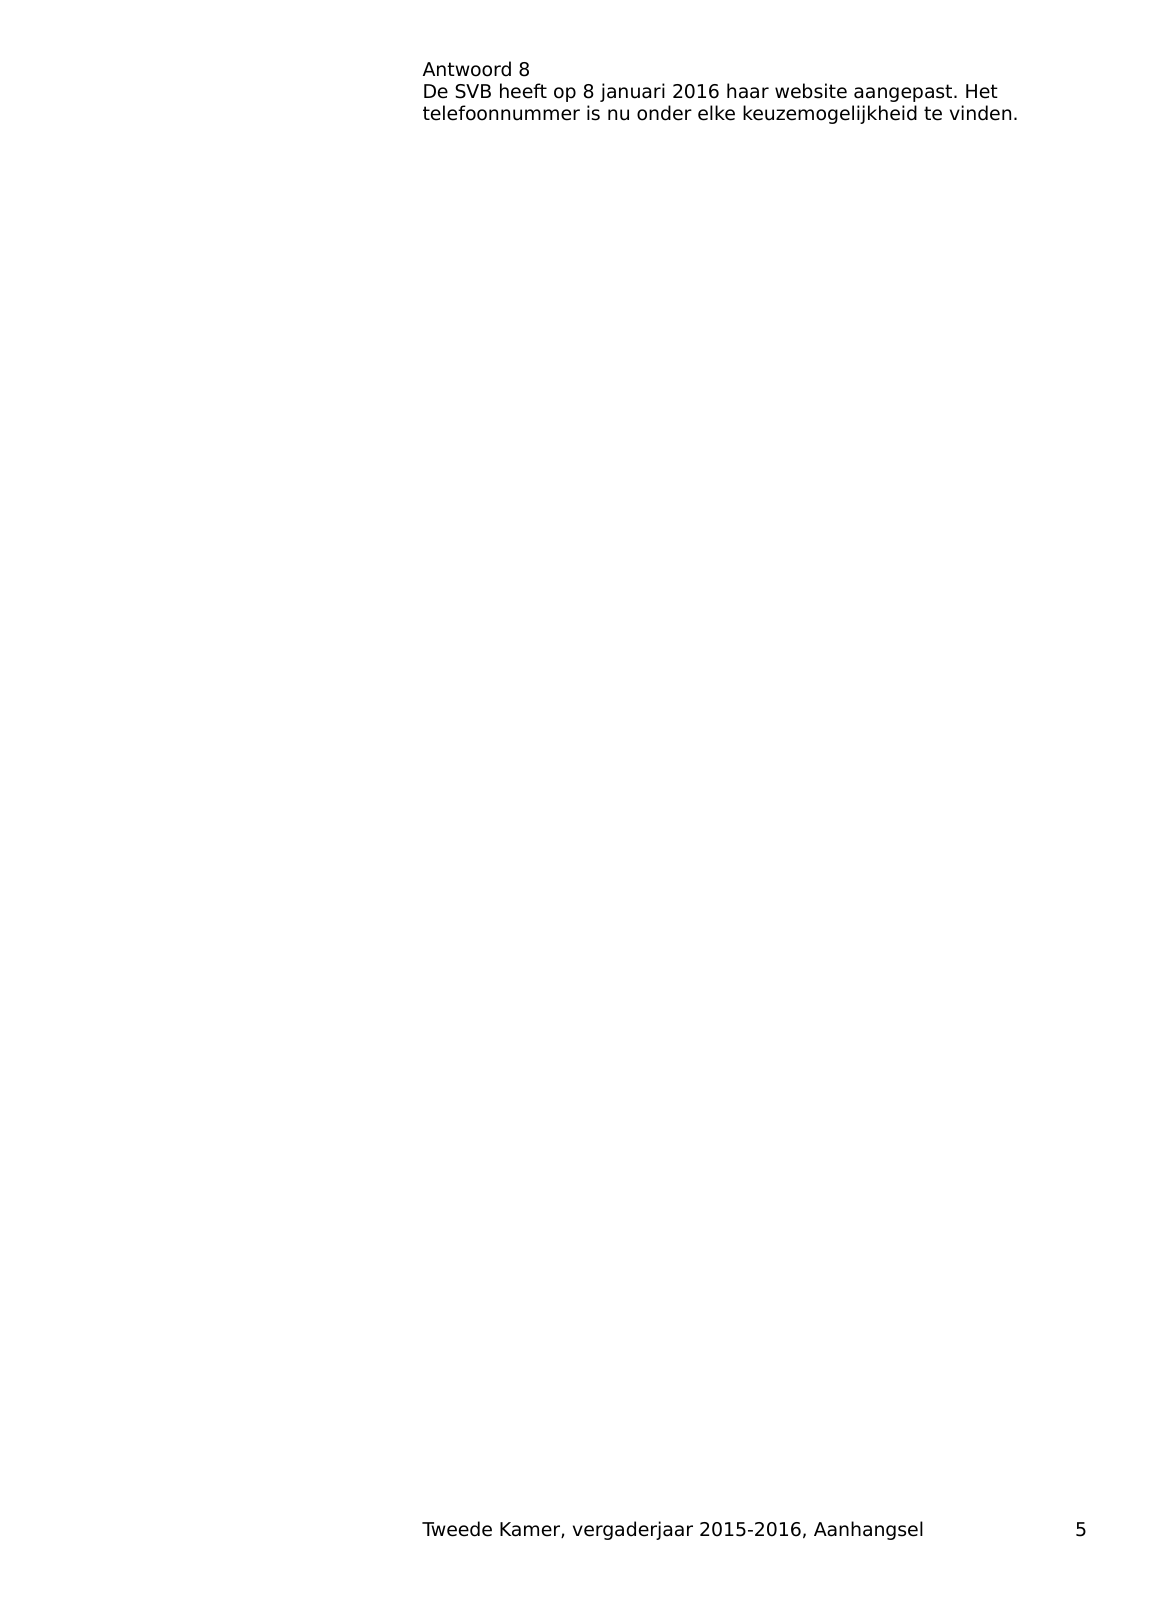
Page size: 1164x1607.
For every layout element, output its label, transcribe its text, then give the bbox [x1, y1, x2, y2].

text Antwoord 8 [422, 59, 1087, 81]
text De SVB heeft op 8 januari 2016 haar website aangepast. Het telefoonnummer is nu onder elke keuzemogelijkheid te vinden. [422, 81, 1087, 125]
